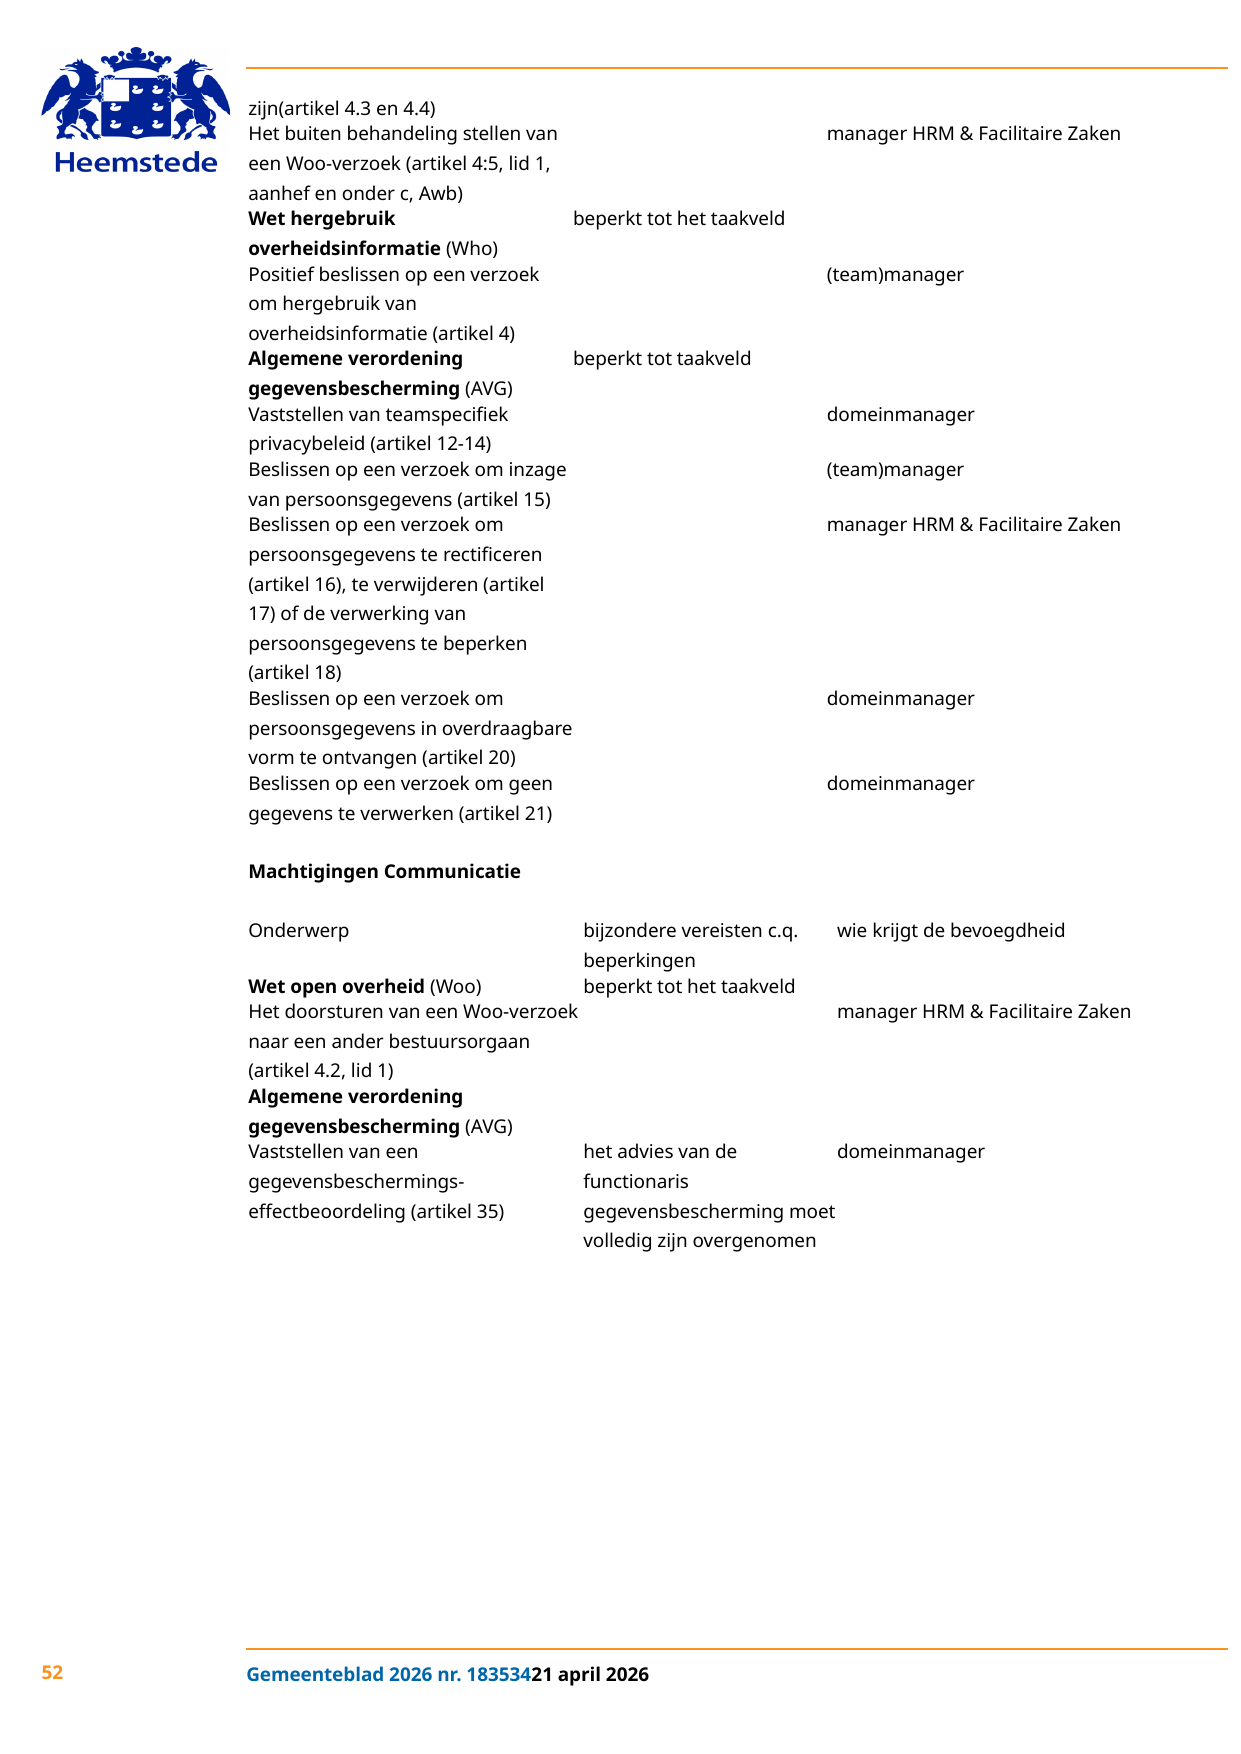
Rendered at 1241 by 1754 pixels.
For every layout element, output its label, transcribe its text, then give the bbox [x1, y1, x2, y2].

table_cell manager HRM & Facilitaire Zaken [827, 121, 1152, 205]
picture [41, 47, 231, 172]
table_cell Beslissen op een verzoek om persoonsgegevens te rectificeren (artikel 16), te verwijderen (artikel 17) of de verwerking van persoonsgegevens te beperken (artikel 18) [248, 512, 573, 685]
table_cell beperkt tot het taakveld [583, 973, 837, 998]
table_cell het advies van de functionaris gegevensbescherming moet volledig zijn overgenomen [583, 1139, 837, 1253]
table_cell Beslissen op een verzoek om geen gegevens te verwerken (artikel 21) [248, 770, 573, 825]
table_cell beperkt tot taakveld [573, 346, 827, 401]
table_cell [573, 261, 827, 346]
table_cell [837, 973, 1152, 998]
table_cell Algemene verordening gegevensbescherming (AVG) [248, 346, 573, 401]
table_cell Beslissen op een verzoek om inzage van persoonsgegevens (artikel 15) [248, 456, 573, 512]
table_cell [573, 685, 827, 770]
table_header wie krijgt de bevoegdheid [837, 918, 1152, 973]
table_cell [573, 95, 827, 121]
table_cell [573, 121, 827, 205]
table_cell Vaststellen van een gegevensbeschermings-effectbeoordeling (artikel 35) [248, 1139, 583, 1253]
table_cell domeinmanager [837, 1139, 1152, 1253]
table_cell [583, 999, 837, 1083]
table_cell Het doorsturen van een Woo-verzoek naar een ander bestuursorgaan (artikel 4.2, lid 1) [248, 999, 583, 1083]
table_cell domeinmanager [827, 685, 1152, 770]
table_cell [827, 205, 1152, 261]
table_cell Positief beslissen op een verzoek om hergebruik van overheidsinformatie (artikel 4) [248, 261, 573, 346]
table_cell [827, 346, 1152, 401]
table_cell Vaststellen van teamspecifiek privacybeleid (artikel 12-14) [248, 401, 573, 456]
table_header bijzondere vereisten c.q. beperkingen [583, 918, 837, 973]
table_cell [573, 456, 827, 512]
table_cell manager HRM & Facilitaire Zaken [827, 512, 1152, 685]
table_cell Wet open overheid (Woo) [248, 973, 583, 998]
table_cell domeinmanager [827, 401, 1152, 456]
table_cell Wet hergebruik overheidsinformatie (Who) [248, 205, 573, 261]
text Machtigingen Communicatie [248, 858, 1152, 884]
table_cell Het buiten behandeling stellen van een Woo-verzoek (artikel 4:5, lid 1, aanhef en onder c, Awb) [248, 121, 573, 205]
table_cell [827, 95, 1152, 121]
table_cell domeinmanager [827, 770, 1152, 825]
table_cell zijn(artikel 4.3 en 4.4) [248, 95, 573, 121]
table_cell (team)manager [827, 456, 1152, 512]
table_cell [583, 1084, 837, 1139]
table_cell [573, 770, 827, 825]
table_cell [573, 512, 827, 685]
table_cell Algemene verordening gegevensbescherming (AVG) [248, 1084, 583, 1139]
table_header Onderwerp [248, 918, 583, 973]
table_cell [837, 1084, 1152, 1139]
table_cell Beslissen op een verzoek om persoonsgegevens in overdraagbare vorm te ontvangen (artikel 20) [248, 685, 573, 770]
table_cell manager HRM & Facilitaire Zaken [837, 999, 1152, 1083]
table_cell [573, 401, 827, 456]
table_cell (team)manager [827, 261, 1152, 346]
table_cell beperkt tot het taakveld [573, 205, 827, 261]
